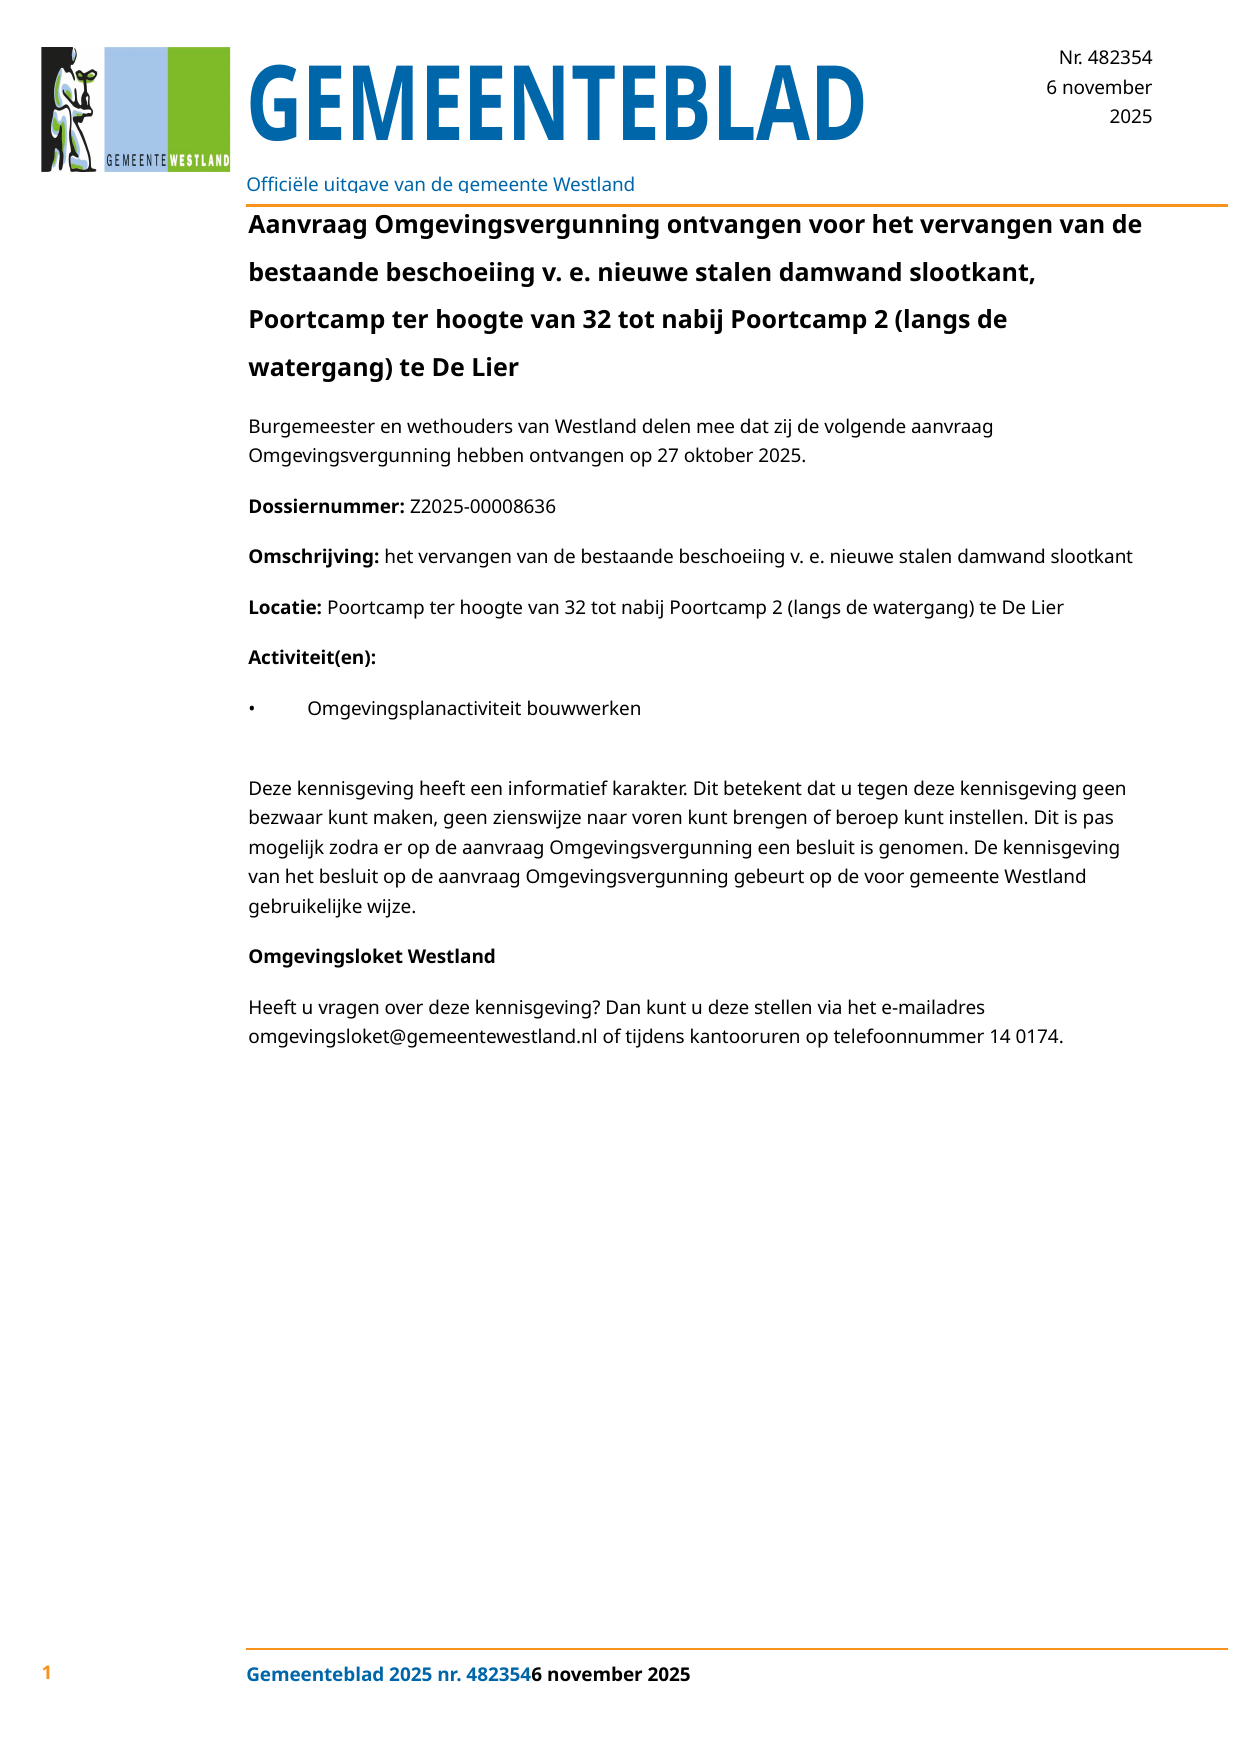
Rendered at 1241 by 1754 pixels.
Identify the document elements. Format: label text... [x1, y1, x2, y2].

text Dossiernummer: Z2025-00008636 [248, 493, 1152, 519]
text Burgemeester en wethouders van Westland delen mee dat zij de volgende aanvraag Omgevingsvergunning hebben ontvangen op 27 oktober 2025. [248, 413, 1152, 468]
text Locatie: Poortcamp ter hoogte van 32 tot nabij Poortcamp 2 (langs de watergang) te De Lier [248, 594, 1152, 620]
text Omgevingsloket Westland [248, 943, 1152, 969]
text Deze kennisgeving heeft een informatief karakter. Dit betekent dat u tegen deze kennisgeving geen bezwaar kunt maken, geen zienswijze naar voren kunt brengen of beroep kunt instellen. Dit is pas mogelijk zodra er op de aanvraag Omgevingsvergunning een besluit is genomen. De kennisgeving van het besluit op de aanvraag Omgevingsvergunning gebeurt op de voor gemeente Westland gebruikelijke wijze. [248, 775, 1152, 919]
text Omschrijving: het vervangen van de bestaande beschoeiing v. e. nieuwe stalen damwand slootkant [248, 543, 1152, 569]
text Heeft u vragen over deze kennisgeving? Dan kunt u deze stellen via het e-mailadres omgevingsloket@gemeentewestland.nl of tijdens kantooruren op telefoonnummer 14 0174. [248, 994, 1152, 1049]
list Omgevingsplanactiviteit bouwwerken [248, 695, 1152, 721]
picture [41, 47, 231, 172]
text Activiteit(en): [248, 644, 1152, 670]
text Aanvraag Omgevingsvergunning ontvangen voor het vervangen van de bestaande beschoeiing v. e. nieuwe stalen damwand slootkant, Poortcamp ter hoogte van 32 tot nabij Poortcamp 2 (langs de watergang) te De Lier [248, 207, 1152, 384]
